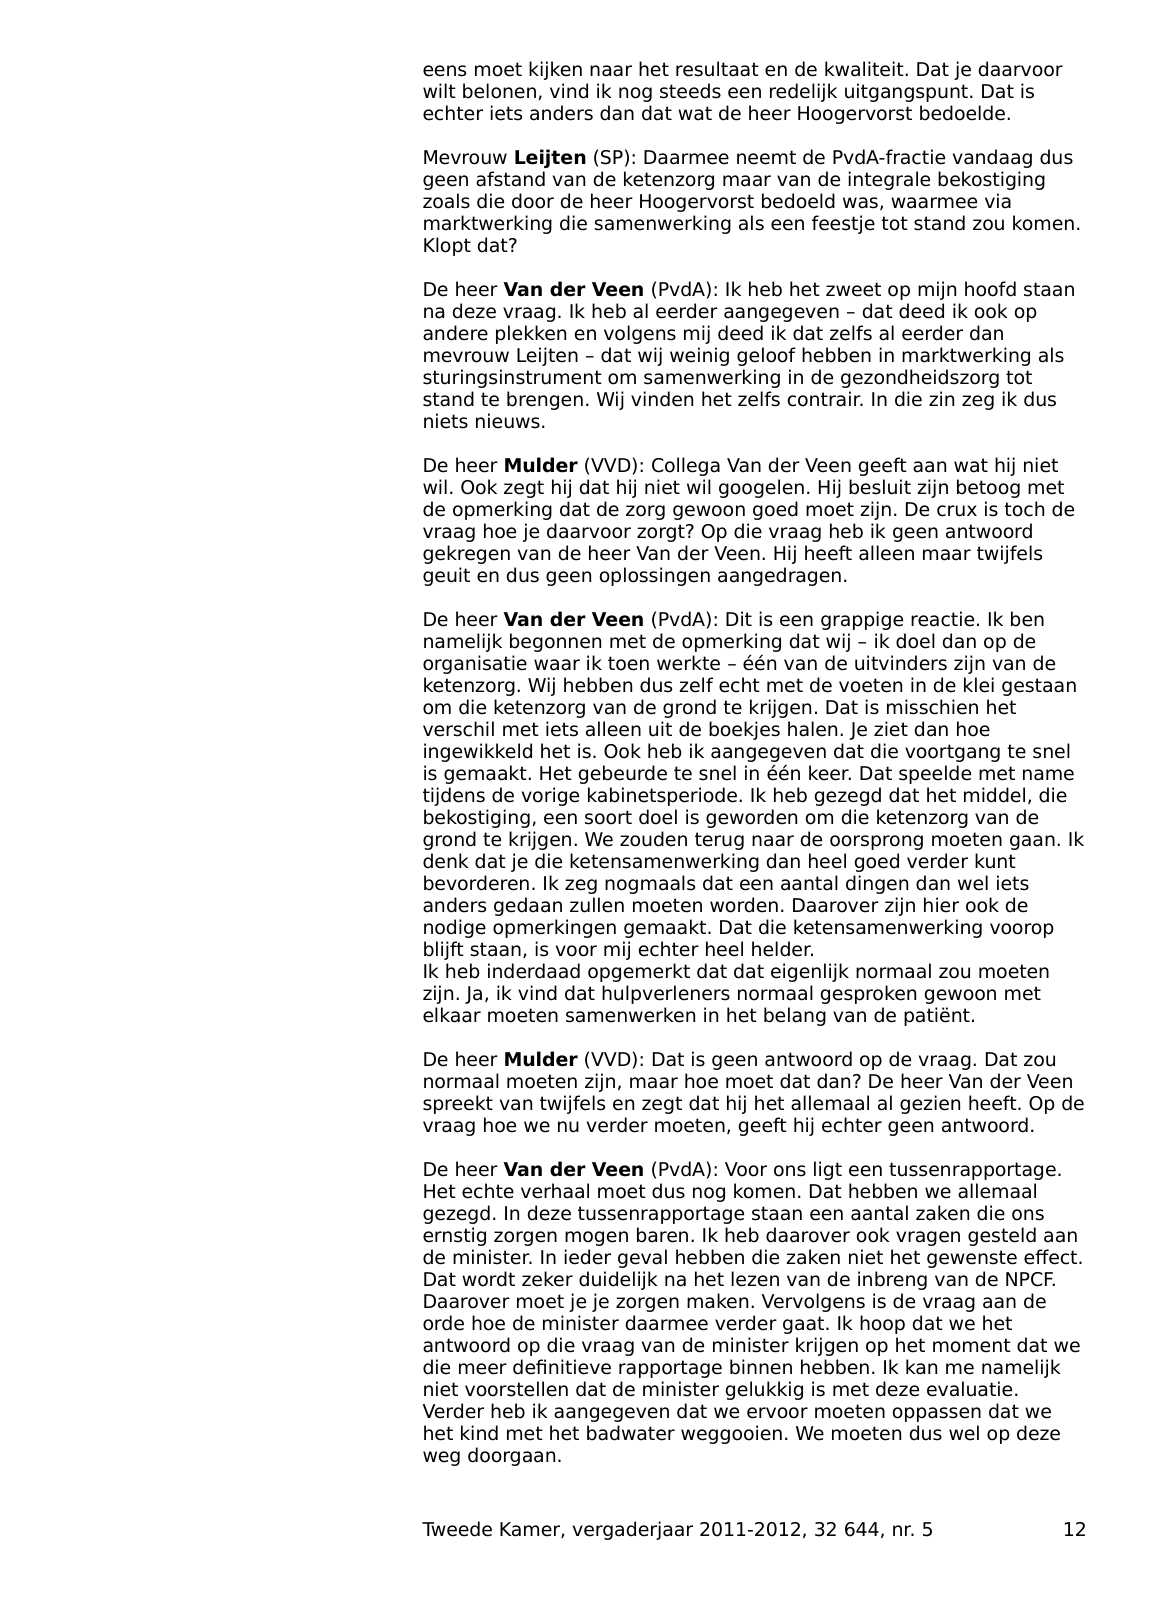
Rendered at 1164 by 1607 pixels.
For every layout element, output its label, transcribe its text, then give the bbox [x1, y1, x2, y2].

text De heer Mulder (VVD): Dat is geen antwoord op de vraag. Dat zou normaal moeten zijn, maar hoe moet dat dan? De heer Van der Veen spreekt van twijfels en zegt dat hij het allemaal al gezien heeft. Op de vraag hoe we nu verder moeten, geeft hij echter geen antwoord. [422, 1049, 1087, 1137]
text eens moet kijken naar het resultaat en de kwaliteit. Dat je daarvoor wilt belonen, vind ik nog steeds een redelijk uitgangspunt. Dat is echter iets anders dan dat wat de heer Hoogervorst bedoelde. [422, 59, 1087, 125]
text De heer Van der Veen (PvdA): Ik heb het zweet op mijn hoofd staan na deze vraag. Ik heb al eerder aangegeven – dat deed ik ook op andere plekken en volgens mij deed ik dat zelfs al eerder dan mevrouw Leijten – dat wij weinig geloof hebben in marktwerking als sturingsinstrument om samenwerking in de gezondheidszorg tot stand te brengen. Wij vinden het zelfs contrair. In die zin zeg ik dus niets nieuws. [422, 279, 1087, 433]
text De heer Van der Veen (PvdA): Voor ons ligt een tussenrapportage. Het echte verhaal moet dus nog komen. Dat hebben we allemaal gezegd. In deze tussenrapportage staan een aantal zaken die ons ernstig zorgen mogen baren. Ik heb daarover ook vragen gesteld aan de minister. In ieder geval hebben die zaken niet het gewenste effect. Dat wordt zeker duidelijk na het lezen van de inbreng van de NPCF. Daarover moet je je zorgen maken. Vervolgens is de vraag aan de orde hoe de minister daarmee verder gaat. Ik hoop dat we het antwoord op die vraag van de minister krijgen op het moment dat we die meer definitieve rapportage binnen hebben. Ik kan me namelijk niet voorstellen dat de minister gelukkig is met deze evaluatie. [422, 1159, 1087, 1401]
text Verder heb ik aangegeven dat we ervoor moeten oppassen dat we het kind met het badwater weggooien. We moeten dus wel op deze weg doorgaan. [422, 1401, 1087, 1467]
text Ik heb inderdaad opgemerkt dat dat eigenlijk normaal zou moeten zijn. Ja, ik vind dat hulpverleners normaal gesproken gewoon met elkaar moeten samenwerken in het belang van de patiënt. [422, 961, 1087, 1027]
text De heer Mulder (VVD): Collega Van der Veen geeft aan wat hij niet wil. Ook zegt hij dat hij niet wil googelen. Hij besluit zijn betoog met de opmerking dat de zorg gewoon goed moet zijn. De crux is toch de vraag hoe je daarvoor zorgt? Op die vraag heb ik geen antwoord gekregen van de heer Van der Veen. Hij heeft alleen maar twijfels geuit en dus geen oplossingen aangedragen. [422, 455, 1087, 587]
text Mevrouw Leijten (SP): Daarmee neemt de PvdA-fractie vandaag dus geen afstand van de ketenzorg maar van de integrale bekostiging zoals die door de heer Hoogervorst bedoeld was, waarmee via marktwerking die samenwerking als een feestje tot stand zou komen. Klopt dat? [422, 147, 1087, 257]
text De heer Van der Veen (PvdA): Dit is een grappige reactie. Ik ben namelijk begonnen met de opmerking dat wij – ik doel dan op de organisatie waar ik toen werkte – één van de uitvinders zijn van de ketenzorg. Wij hebben dus zelf echt met de voeten in de klei gestaan om die ketenzorg van de grond te krijgen. Dat is misschien het verschil met iets alleen uit de boekjes halen. Je ziet dan hoe ingewikkeld het is. Ook heb ik aangegeven dat die voortgang te snel is gemaakt. Het gebeurde te snel in één keer. Dat speelde met name tijdens de vorige kabinetsperiode. Ik heb gezegd dat het middel, die bekostiging, een soort doel is geworden om die ketenzorg van de grond te krijgen. We zouden terug naar de oorsprong moeten gaan. Ik denk dat je die ketensamenwerking dan heel goed verder kunt bevorderen. Ik zeg nogmaals dat een aantal dingen dan wel iets anders gedaan zullen moeten worden. Daarover zijn hier ook de nodige opmerkingen gemaakt. Dat die ketensamenwerking voorop blijft staan, is voor mij echter heel helder. [422, 609, 1087, 961]
